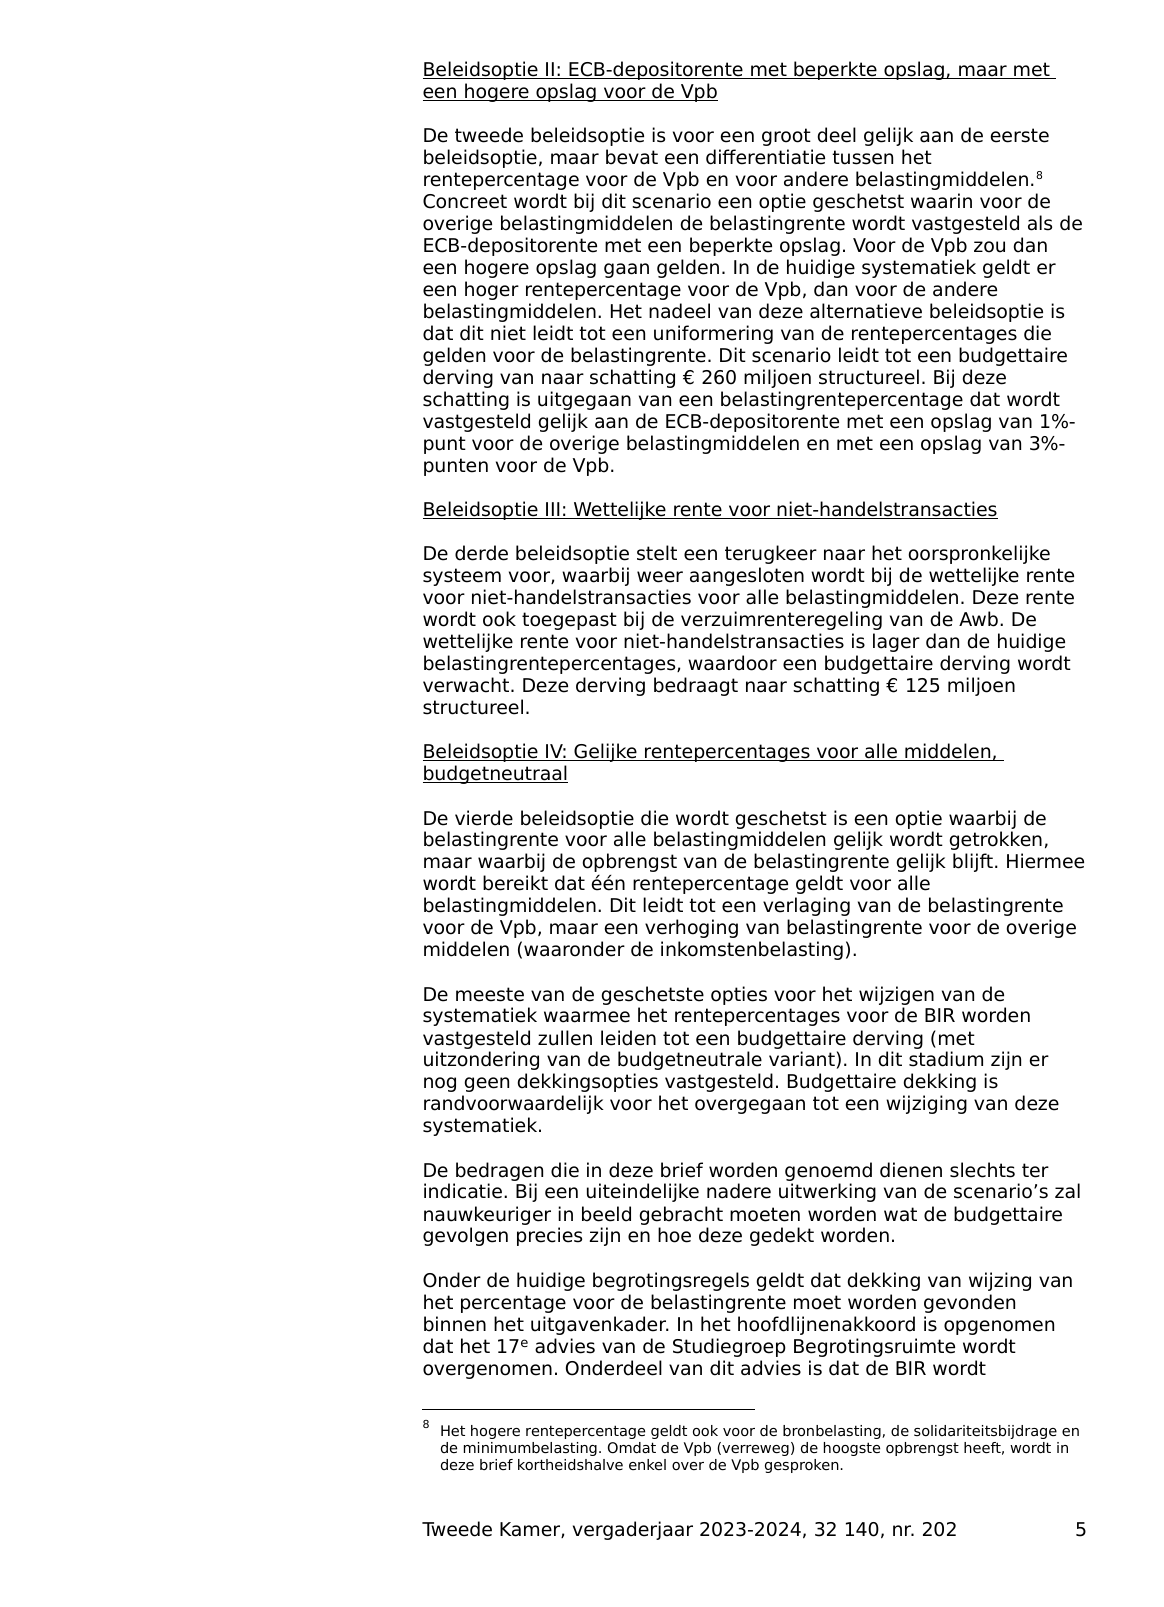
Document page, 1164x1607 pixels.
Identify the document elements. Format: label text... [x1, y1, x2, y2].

text De vierde beleidsoptie die wordt geschetst is een optie waarbij de belastingrente voor alle belastingmiddelen gelijk wordt getrokken, maar waarbij de opbrengst van de belastingrente gelijk blijft. Hiermee wordt bereikt dat één rentepercentage geldt voor alle belastingmiddelen. Dit leidt tot een verlaging van de belastingrente voor de Vpb, maar een verhoging van belastingrente voor de overige middelen (waaronder de inkomstenbelasting). [422, 807, 1087, 961]
subtitle Beleidsoptie IV: Gelijke rentepercentages voor alle middelen, budgetneutraal [422, 741, 1087, 785]
text De bedragen die in deze brief worden genoemd dienen slechts ter indicatie. Bij een uiteindelijke nadere uitwerking van de scenario’s zal nauwkeuriger in beeld gebracht moeten worden wat de budgettaire gevolgen precies zijn en hoe deze gedekt worden. [422, 1159, 1087, 1247]
text De meeste van de geschetste opties voor het wijzigen van de systematiek waarmee het rentepercentages voor de BIR worden vastgesteld zullen leiden tot een budgettaire derving (met uitzondering van de budgetneutrale variant). In dit stadium zijn er nog geen dekkingsopties vastgesteld. Budgettaire dekking is randvoorwaardelijk voor het overgegaan tot een wijziging van deze systematiek. [422, 983, 1087, 1137]
text De derde beleidsoptie stelt een terugkeer naar het oorspronkelijke systeem voor, waarbij weer aangesloten wordt bij de wettelijke rente voor niet-handelstransacties voor alle belastingmiddelen. Deze rente wordt ook toegepast bij de verzuimrenteregeling van de Awb. De wettelijke rente voor niet-handelstransacties is lager dan de huidige belastingrentepercentages, waardoor een budgettaire derving wordt verwacht. Deze derving bedraagt naar schatting € 125 miljoen structureel. [422, 543, 1087, 719]
subtitle Beleidsoptie III: Wettelijke rente voor niet-handelstransacties [422, 499, 1087, 521]
text De tweede beleidsoptie is voor een groot deel gelijk aan de eerste beleidsoptie, maar bevat een differentiatie tussen het rentepercentage voor de Vpb en voor andere belastingmiddelen. Concreet wordt bij dit scenario een optie geschetst waarin voor de overige belastingmiddelen de belastingrente wordt vastgesteld als de ECB-depositorente met een beperkte opslag. Voor de Vpb zou dan een hogere opslag gaan gelden. In de huidige systematiek geldt er een hoger rentepercentage voor de Vpb, dan voor de andere belastingmiddelen. Het nadeel van deze alternatieve beleidsoptie is dat dit niet leidt tot een uniformering van de rentepercentages die gelden voor de belastingrente. Dit scenario leidt tot een budgettaire derving van naar schatting € 260 miljoen structureel. Bij deze schatting is uitgegaan van een belastingrentepercentage dat wordt vastgesteld gelijk aan de ECB-depositorente met een opslag van 1%-punt voor de overige belastingmiddelen en met een opslag van 3%-punten voor de Vpb. [422, 125, 1087, 477]
subtitle Beleidsoptie II: ECB-depositorente met beperkte opslag, maar met een hogere opslag voor de Vpb [422, 59, 1087, 103]
text Onder de huidige begrotingsregels geldt dat dekking van wijzing van het percentage voor de belastingrente moet worden gevonden binnen het uitgavenkader. In het hoofdlijnenakkoord is opgenomen dat het 17e advies van de Studiegroep Begrotingsruimte wordt overgenomen. Onderdeel van dit advies is dat de BIR wordt [422, 1269, 1087, 1379]
text Het hogere rentepercentage geldt ook voor de bronbelasting, de solidariteitsbijdrage en de minimumbelasting. Omdat de Vpb (verreweg) de hoogste opbrengst heeft, wordt in deze brief kortheidshalve enkel over de Vpb gesproken. [422, 1418, 1087, 1474]
